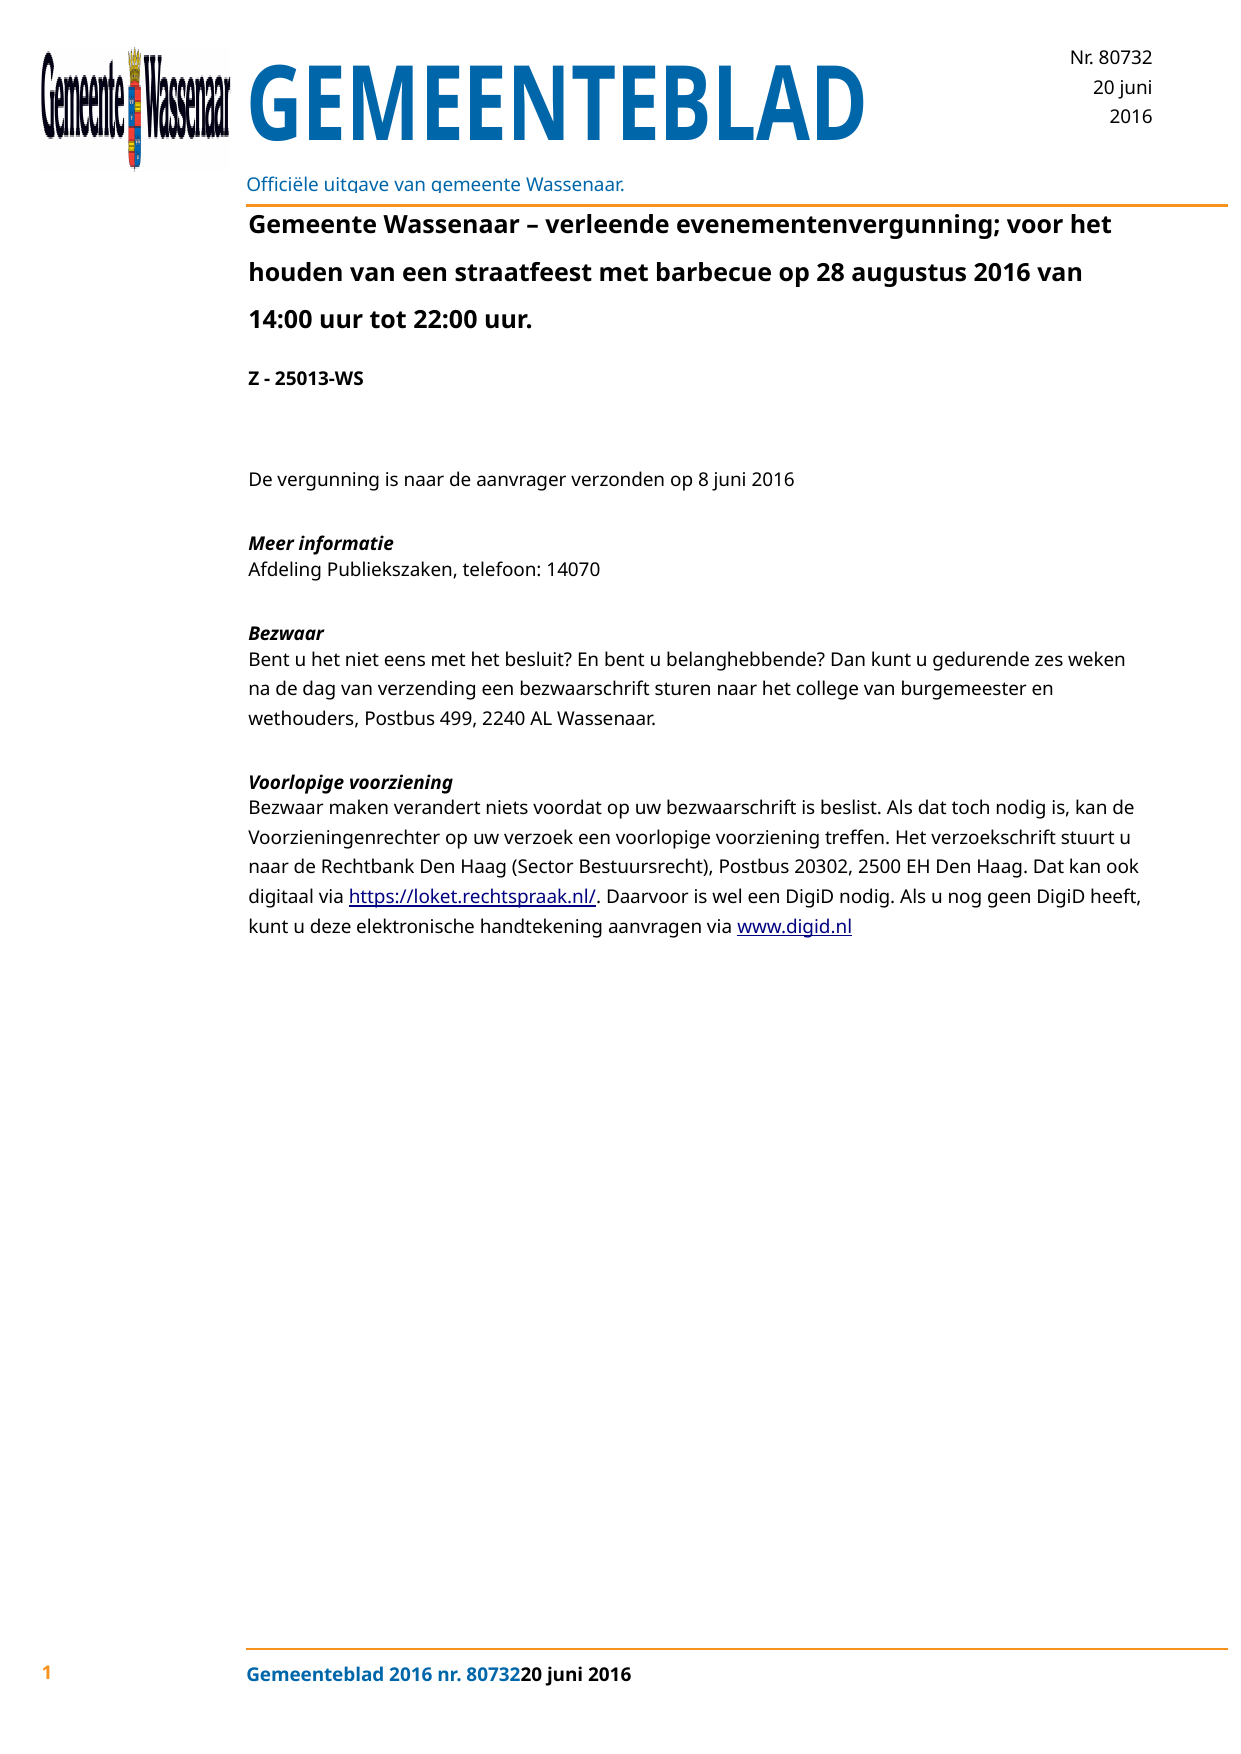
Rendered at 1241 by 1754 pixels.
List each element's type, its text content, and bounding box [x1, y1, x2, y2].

text Gemeente Wassenaar – verleende evenementenvergunning; voor het houden van een straatfeest met barbecue op 28 augustus 2016 van 14:00 uur tot 22:00 uur. [248, 207, 1152, 336]
picture [41, 47, 231, 172]
text Bezwaar [248, 620, 1152, 646]
text Z - 25013-WS [248, 366, 1152, 391]
text Meer informatie [248, 530, 1152, 556]
text De vergunning is naar de aanvrager verzonden op 8 juni 2016 [248, 466, 1152, 492]
text Bezwaar maken verandert niets voordat op uw bezwaarschrift is beslist. Als dat toch nodig is, kan de Voorzieningenrechter op uw verzoek een voorlopige voorziening treffen. Het verzoekschrift stuurt u naar de Rechtbank Den Haag (Sector Bestuursrecht), Postbus 20302, 2500 EH Den Haag. Dat kan ook digitaal via https://loket.rechtspraak.nl/. Daarvoor is wel een DigiD nodig. Als u nog geen DigiD heeft, kunt u deze elektronische handtekening aanvragen via www.digid.nl [248, 794, 1152, 939]
text Bent u het niet eens met het besluit? En bent u belanghebbende? Dan kunt u gedurende zes weken na de dag van verzending een bezwaarschrift sturen naar het college van burgemeester en wethouders, Postbus 499, 2240 AL Wassenaar. [248, 646, 1152, 731]
text Afdeling Publiekszaken, telefoon: 14070 [248, 556, 1152, 582]
text Voorlopige voorziening [248, 769, 1152, 794]
